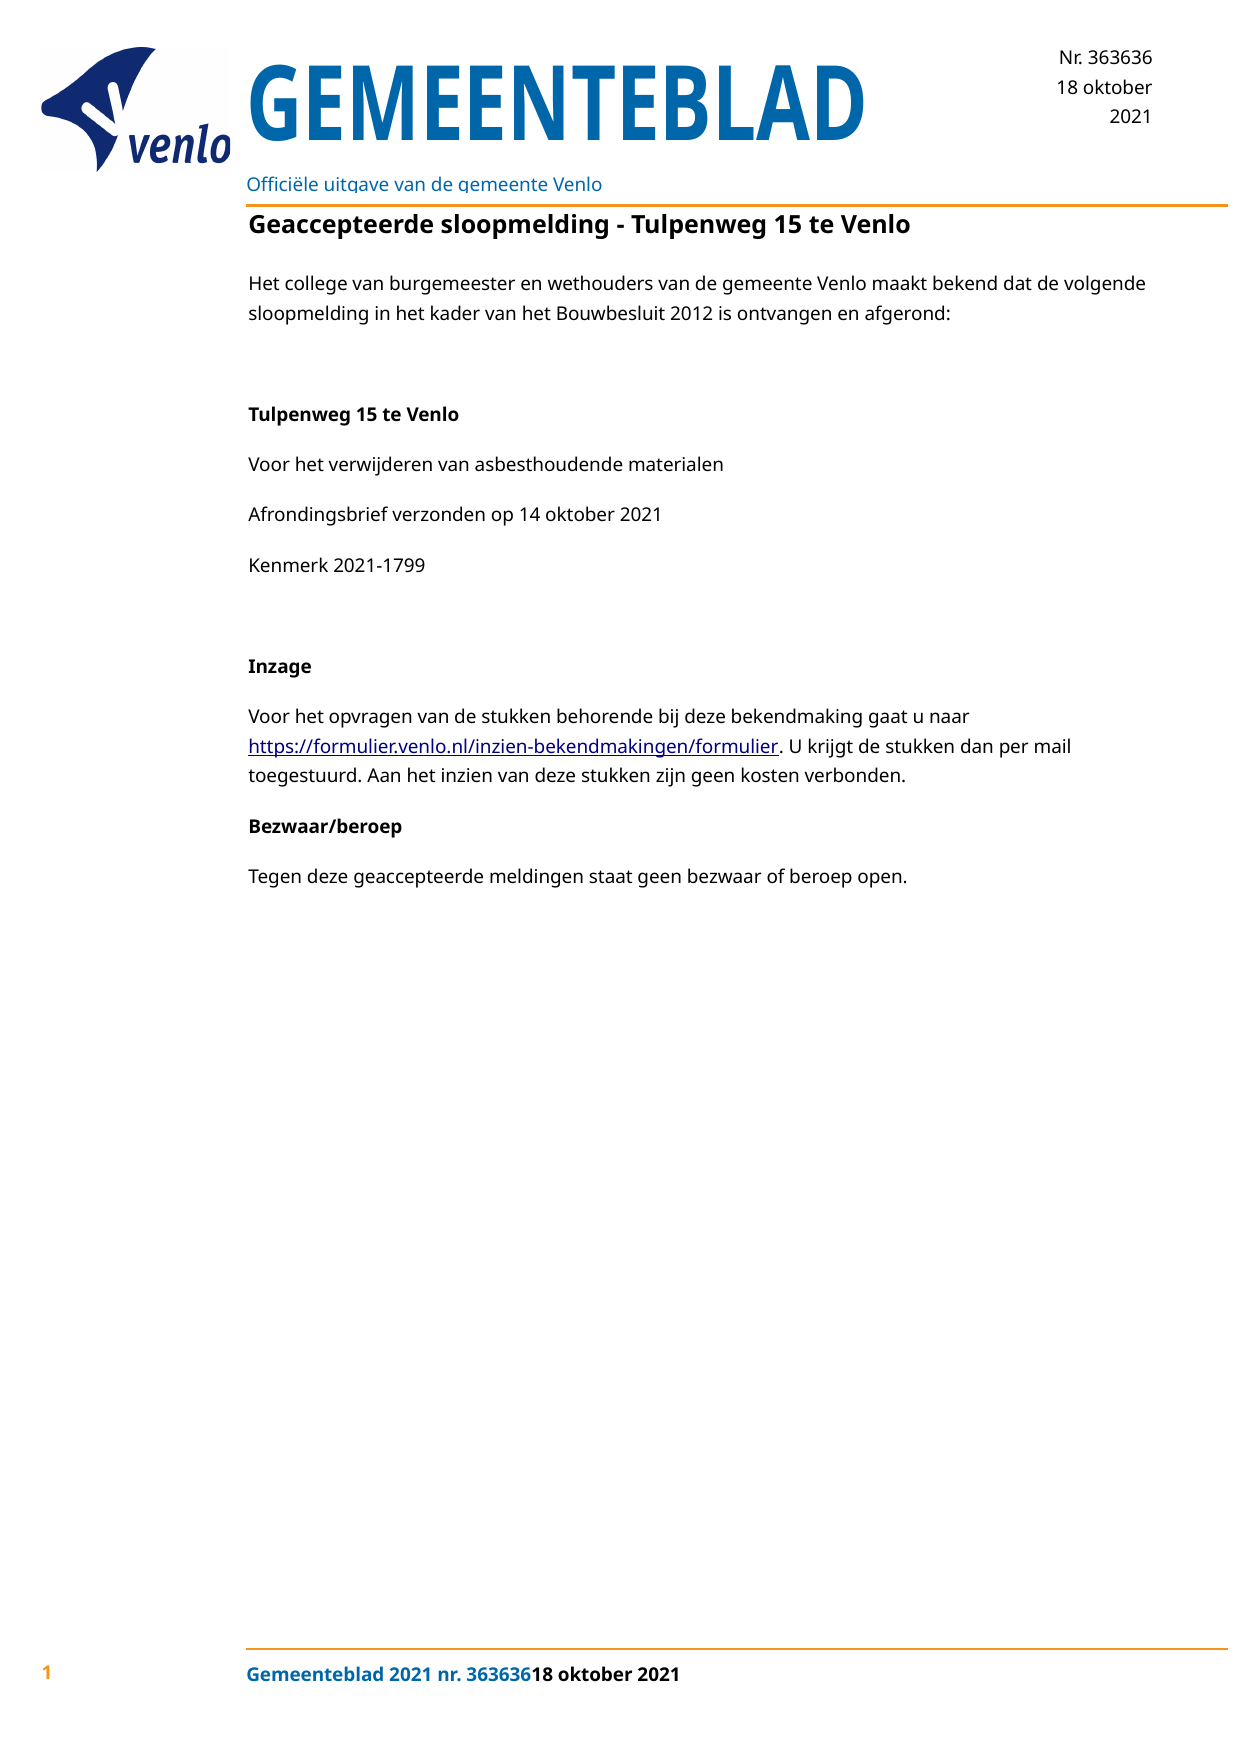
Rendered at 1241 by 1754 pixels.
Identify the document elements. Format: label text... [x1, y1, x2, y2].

text Bezwaar/beroep [248, 813, 1152, 838]
text Geaccepteerde sloopmelding - Tulpenweg 15 te Venlo [248, 207, 1152, 241]
text Kenmerk 2021-1799 [248, 552, 1152, 578]
text Voor het verwijderen van asbesthoudende materialen [248, 451, 1152, 477]
text Voor het opvragen van de stukken behorende bij deze bekendmaking gaat u naar https://formulier.venlo.nl/inzien-bekendmakingen/formulier. U krijgt de stukken dan per mail toegestuurd. Aan het inzien van deze stukken zijn geen kosten verbonden. [248, 703, 1152, 788]
text Tegen deze geaccepteerde meldingen staat geen bezwaar of beroep open. [248, 863, 1152, 889]
text Het college van burgemeester en wethouders van de gemeente Venlo maakt bekend dat de volgende sloopmelding in het kader van het Bouwbesluit 2012 is ontvangen en afgerond: [248, 270, 1152, 326]
text Afrondingsbrief verzonden op 14 oktober 2021 [248, 502, 1152, 527]
picture [41, 47, 231, 172]
text Tulpenweg 15 te Venlo [248, 401, 1152, 426]
text Inzage [248, 653, 1152, 678]
